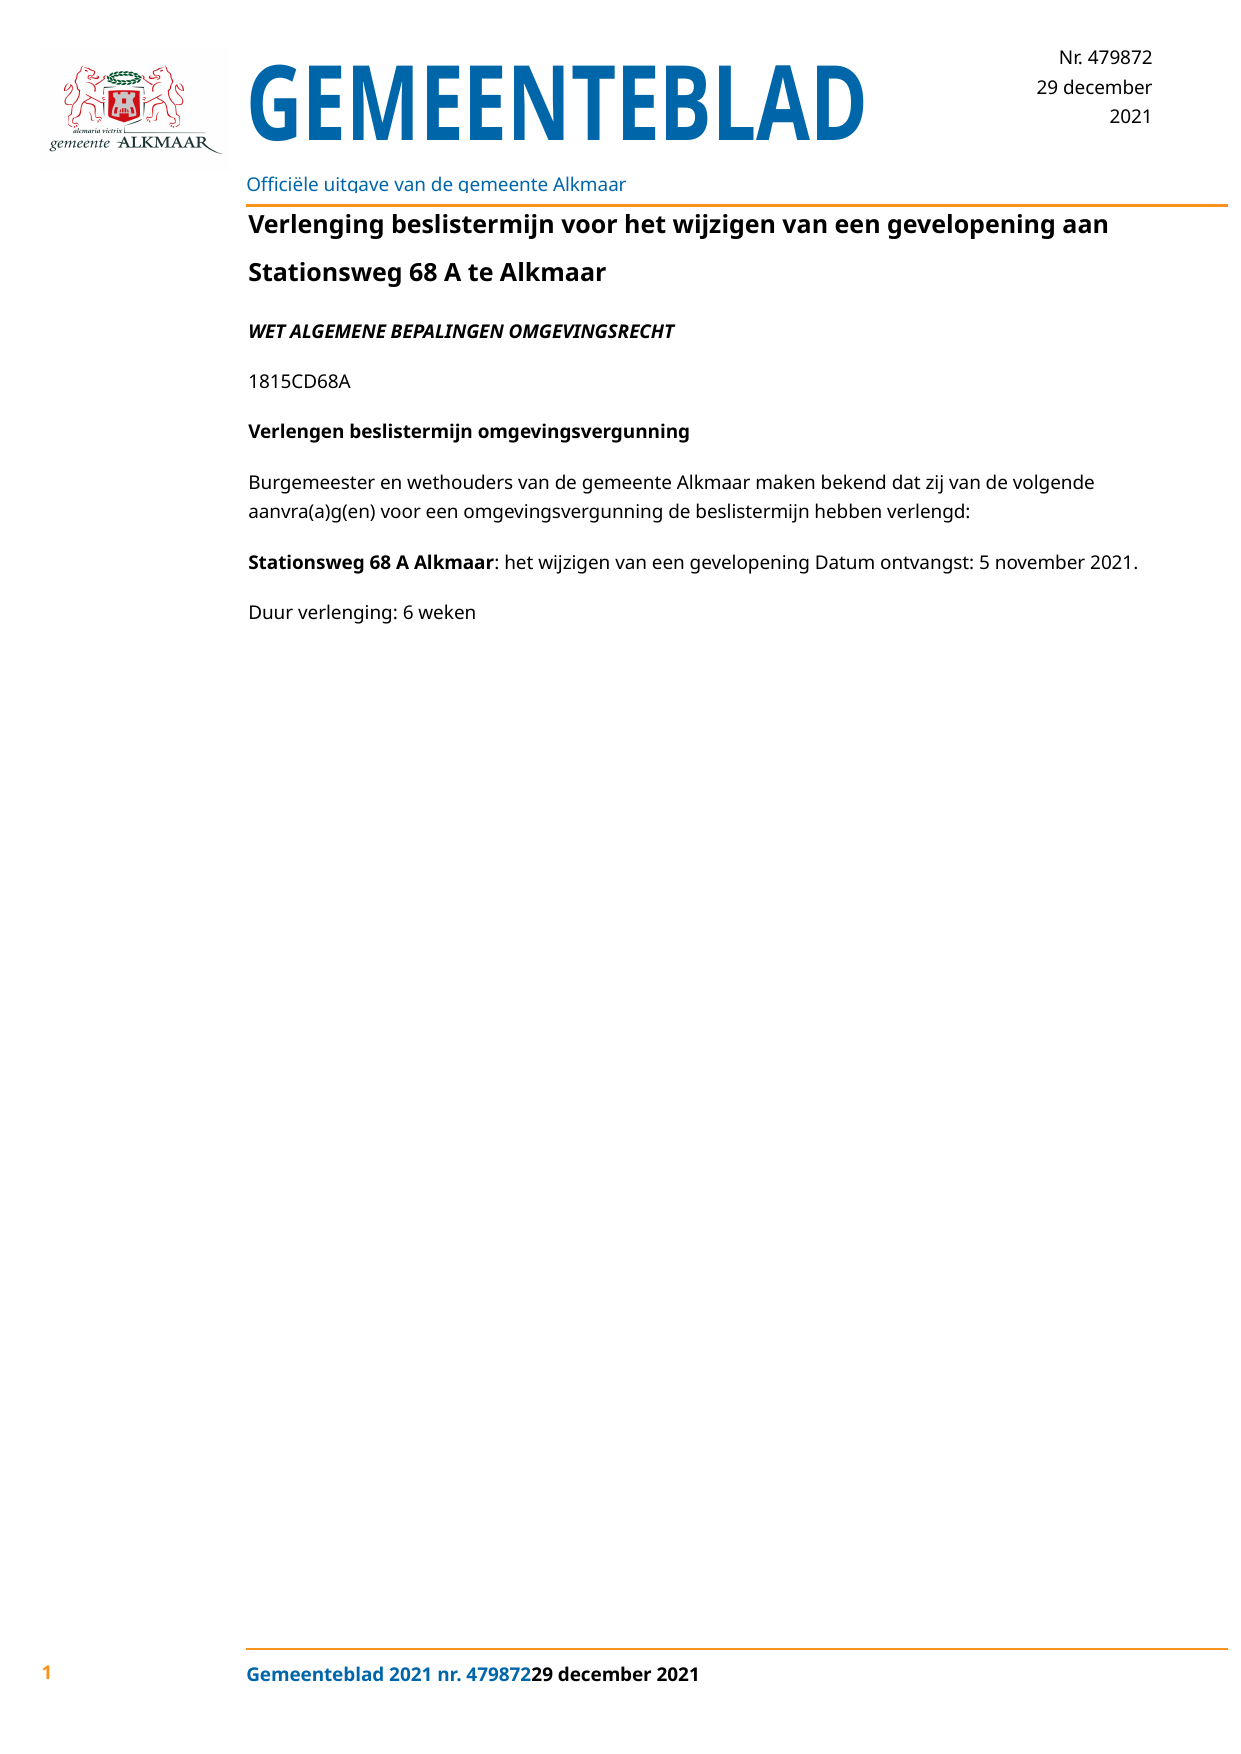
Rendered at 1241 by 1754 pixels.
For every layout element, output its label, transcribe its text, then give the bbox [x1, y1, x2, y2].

text WET ALGEMENE BEPALINGEN OMGEVINGSRECHT [248, 318, 1152, 344]
text Verlengen beslistermijn omgevingsvergunning [248, 419, 1152, 444]
text 1815CD68A [248, 368, 1152, 394]
text Verlenging beslistermijn voor het wijzigen van een gevelopening aan Stationsweg 68 A te Alkmaar [248, 207, 1152, 288]
text Duur verlenging: 6 weken [248, 599, 1152, 625]
text Burgemeester en wethouders van de gemeente Alkmaar maken bekend dat zij van de volgende aanvra(a)g(en) voor een omgevingsvergunning de beslistermijn hebben verlengd: [248, 469, 1152, 524]
text Stationsweg 68 A Alkmaar: het wijzigen van een gevelopening Datum ontvangst: 5 november 2021. [248, 549, 1152, 575]
picture [41, 47, 231, 172]
